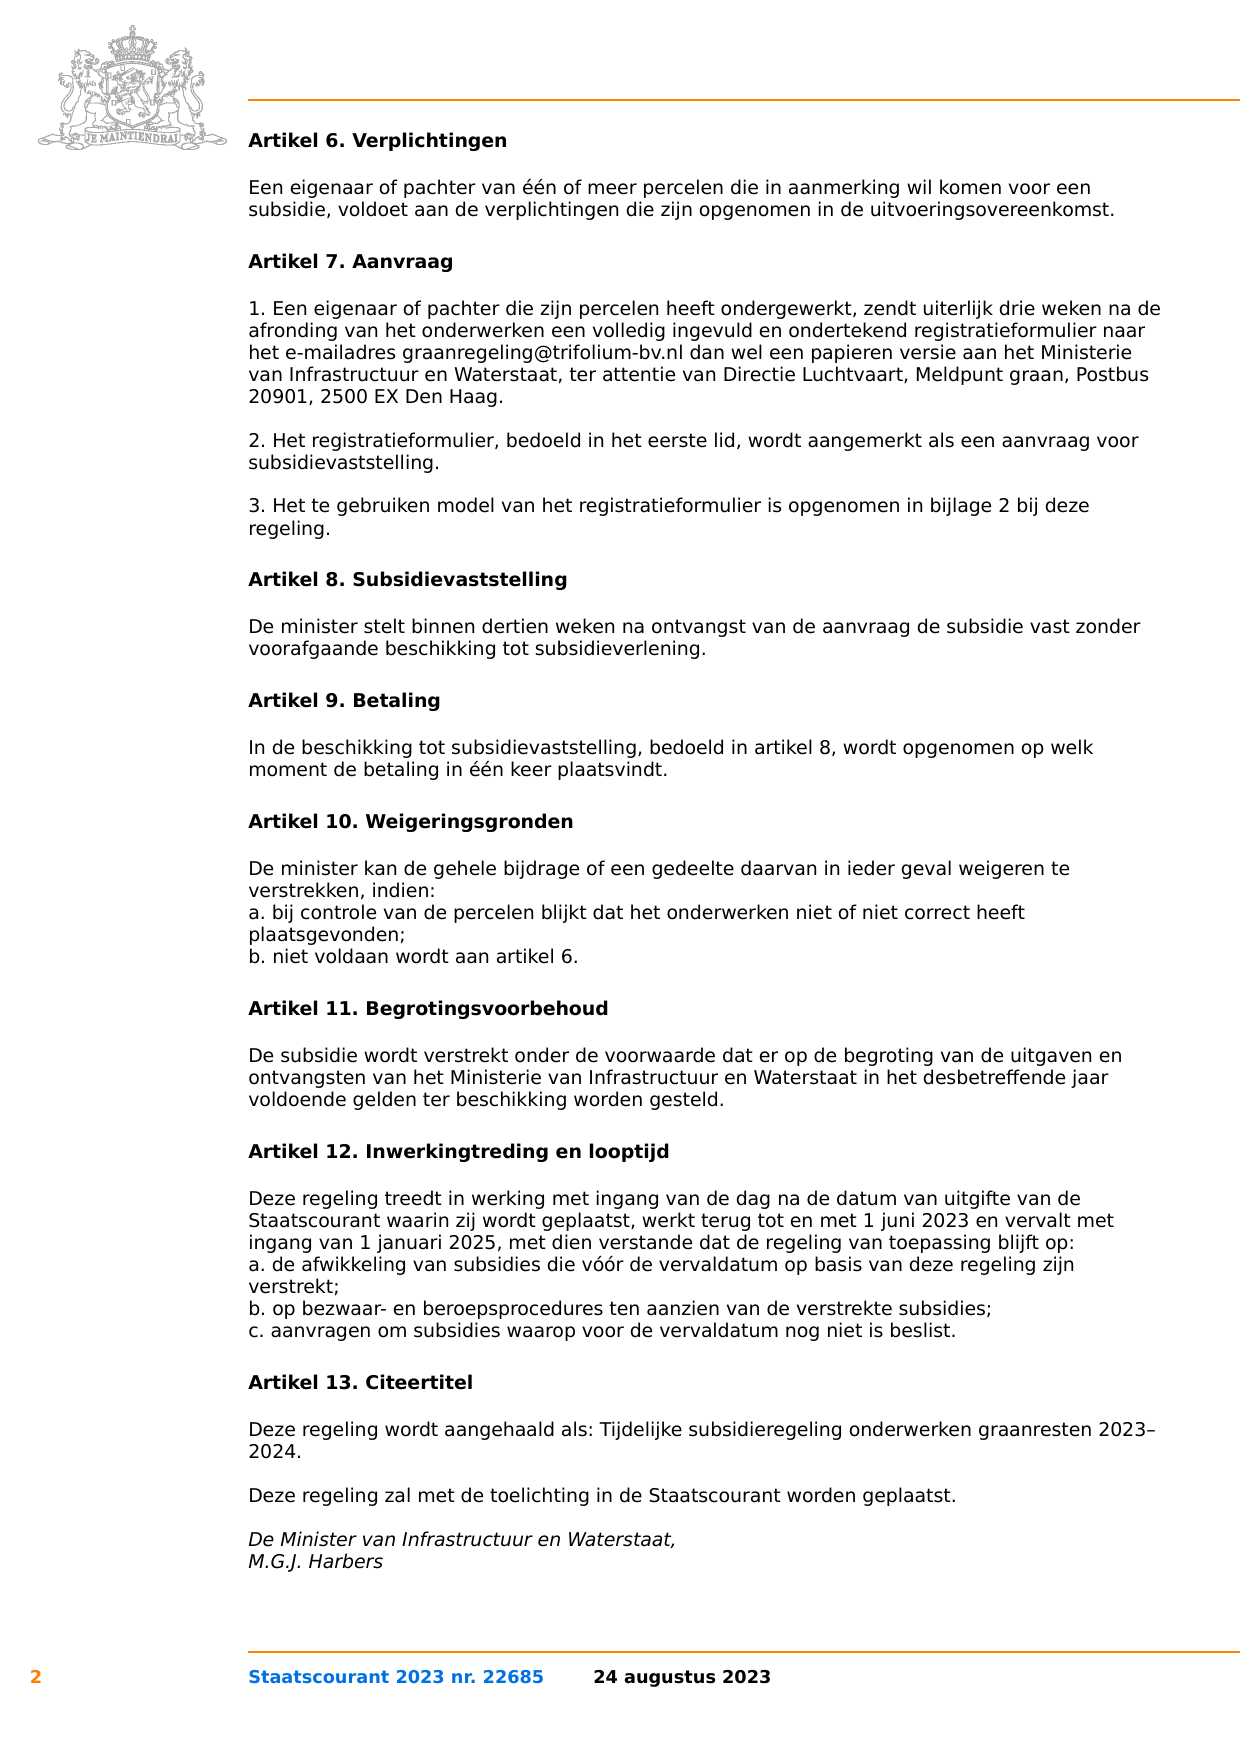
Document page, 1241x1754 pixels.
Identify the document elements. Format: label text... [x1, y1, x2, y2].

text Deze regeling zal met de toelichting in de Staatscourant worden geplaatst. [248, 1485, 1163, 1507]
subtitle Artikel 9. Betaling [248, 690, 1163, 712]
text b. op bezwaar- en beroepsprocedures ten aanzien van de verstrekte subsidies; [248, 1298, 1163, 1320]
text De subsidie wordt verstrekt onder de voorwaarde dat er op de begroting van de uitgaven en ontvangsten van het Ministerie van Infrastructuur en Waterstaat in het desbetreffende jaar voldoende gelden ter beschikking worden gesteld. [248, 1045, 1163, 1111]
text 3. Het te gebruiken model van het registratieformulier is opgenomen in bijlage 2 bij deze regeling. [248, 495, 1163, 539]
text Deze regeling wordt aangehaald als: Tijdelijke subsidieregeling onderwerken graanresten 2023–2024. [248, 1419, 1163, 1463]
text De Minister van Infrastructuur en Waterstaat, M.G.J. Harbers [248, 1528, 1163, 1572]
text Deze regeling treedt in werking met ingang van de dag na de datum van uitgifte van de Staatscourant waarin zij wordt geplaatst, werkt terug tot en met 1 juni 2023 en vervalt met ingang van 1 januari 2025, met dien verstande dat de regeling van toepassing blijft op: [248, 1188, 1163, 1254]
subtitle Artikel 10. Weigeringsgronden [248, 811, 1163, 833]
text b. niet voldaan wordt aan artikel 6. [248, 946, 1163, 968]
picture [38, 25, 227, 150]
subtitle Artikel 13. Citeertitel [248, 1372, 1163, 1394]
subtitle Artikel 6. Verplichtingen [248, 130, 1163, 152]
subtitle Artikel 11. Begrotingsvoorbehoud [248, 998, 1163, 1020]
subtitle Artikel 7. Aanvraag [248, 251, 1163, 273]
text a. de afwikkeling van subsidies die vóór de vervaldatum op basis van deze regeling zijn verstrekt; [248, 1254, 1163, 1298]
text 2. Het registratieformulier, bedoeld in het eerste lid, wordt aangemerkt als een aanvraag voor subsidievaststelling. [248, 429, 1163, 473]
text De minister kan de gehele bijdrage of een gedeelte daarvan in ieder geval weigeren te verstrekken, indien: [248, 858, 1163, 902]
text Een eigenaar of pachter van één of meer percelen die in aanmerking wil komen voor een subsidie, voldoet aan de verplichtingen die zijn opgenomen in de uitvoeringsovereenkomst. [248, 177, 1163, 221]
subtitle Artikel 12. Inwerkingtreding en looptijd [248, 1141, 1163, 1163]
text a. bij controle van de percelen blijkt dat het onderwerken niet of niet correct heeft plaatsgevonden; [248, 902, 1163, 946]
text 1. Een eigenaar of pachter die zijn percelen heeft ondergewerkt, zendt uiterlijk drie weken na de afronding van het onderwerken een volledig ingevuld en ondertekend registratieformulier naar het e-mailadres graanregeling@trifolium-bv.nl dan wel een papieren versie aan het Ministerie van Infrastructuur en Waterstaat, ter attentie van Directie Luchtvaart, Meldpunt graan, Postbus 20901, 2500 EX Den Haag. [248, 298, 1163, 408]
text De minister stelt binnen dertien weken na ontvangst van de aanvraag de subsidie vast zonder voorafgaande beschikking tot subsidieverlening. [248, 616, 1163, 660]
subtitle Artikel 8. Subsidievaststelling [248, 569, 1163, 591]
text In de beschikking tot subsidievaststelling, bedoeld in artikel 8, wordt opgenomen op welk moment de betaling in één keer plaatsvindt. [248, 737, 1163, 781]
text c. aanvragen om subsidies waarop voor de vervaldatum nog niet is beslist. [248, 1320, 1163, 1342]
